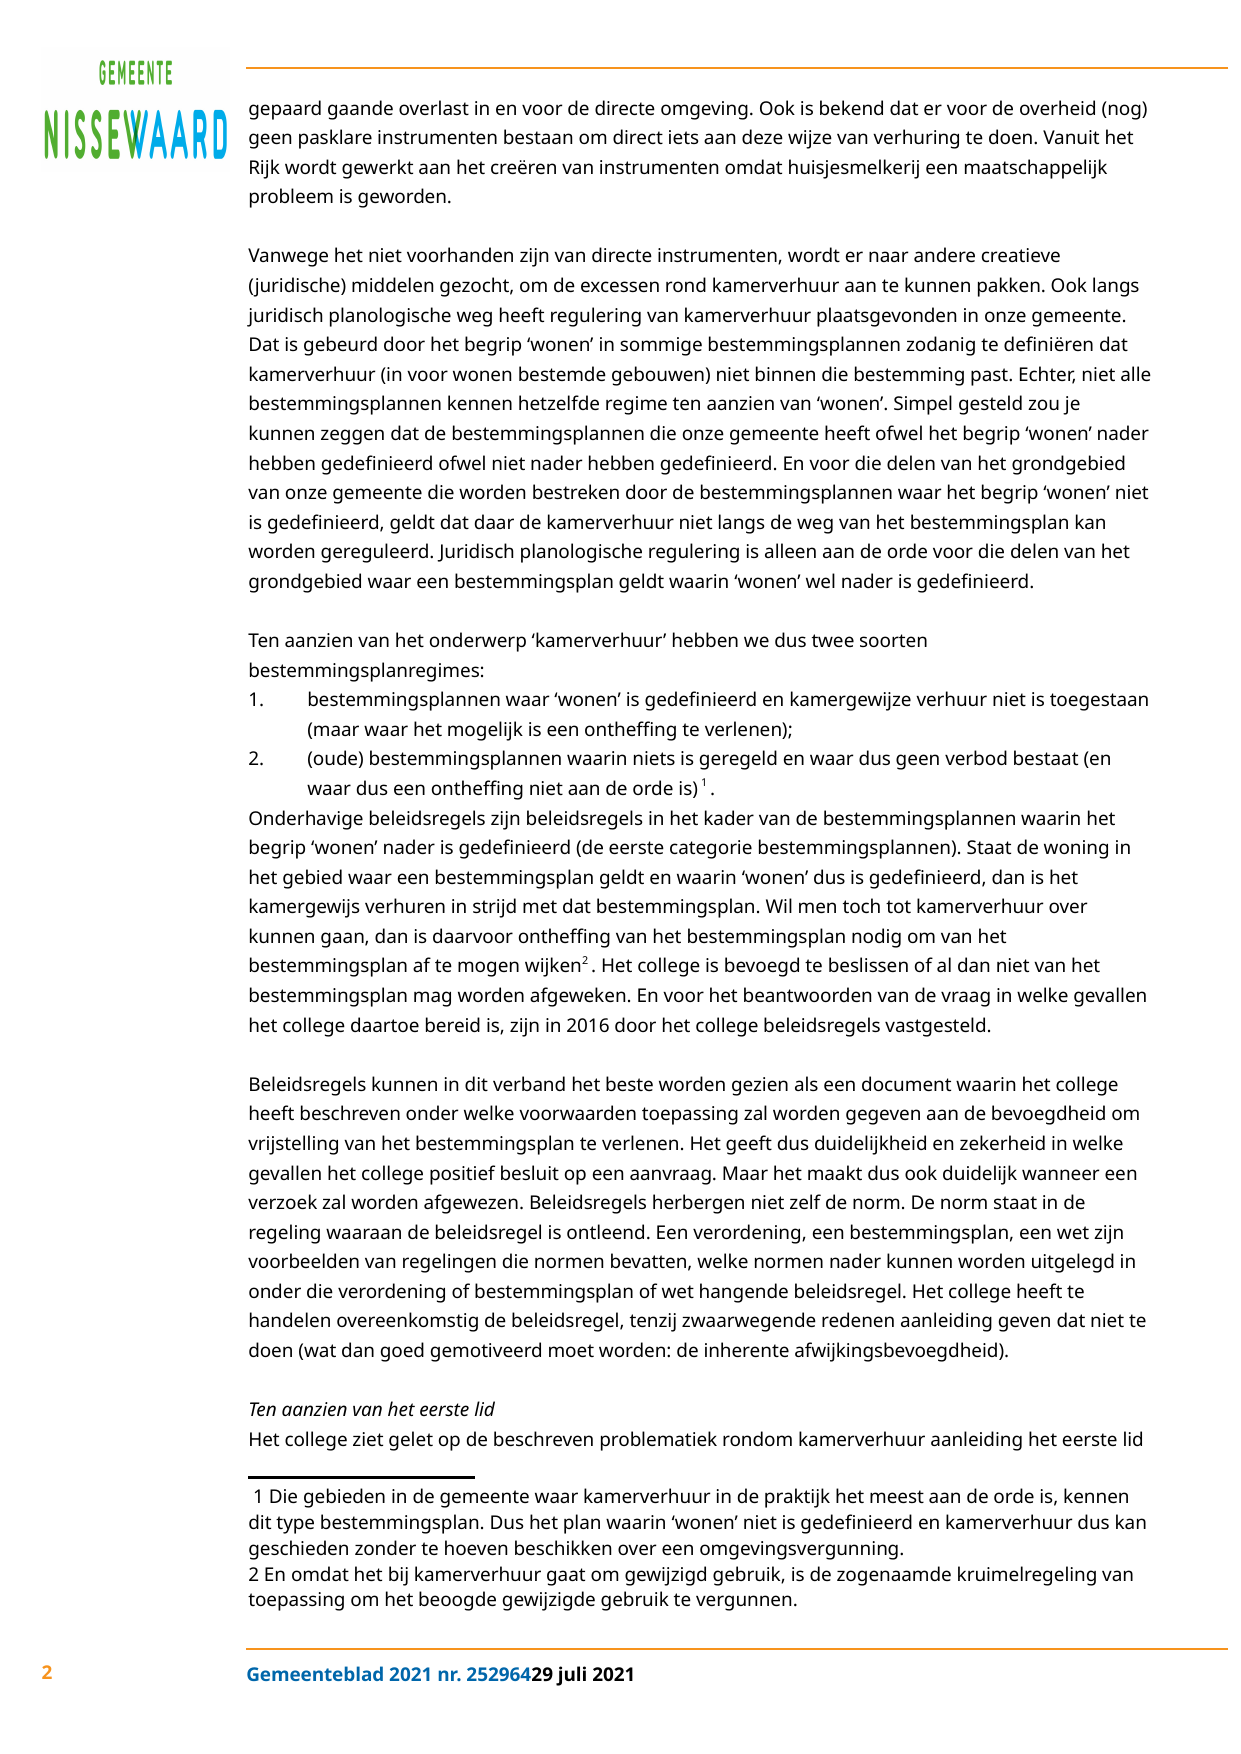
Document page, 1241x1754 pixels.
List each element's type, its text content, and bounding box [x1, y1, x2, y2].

text Het college ziet gelet op de beschreven problematiek rondom kamerverhuur aanleiding het eerste lid [248, 1426, 1152, 1452]
text gepaard gaande overlast in en voor de directe omgeving. Ook is bekend dat er voor de overheid (nog) geen pasklare instrumenten bestaan om direct iets aan deze wijze van verhuring te doen. Vanuit het Rijk wordt gewerkt aan het creëren van instrumenten omdat huisjesmelkerij een maatschappelijk probleem is geworden. [248, 95, 1152, 209]
text En omdat het bij kamerverhuur gaat om gewijzigd gebruik, is de zogenaamde kruimelregeling van toepassing om het beoogde gewijzigde gebruik te vergunnen. [248, 1561, 1152, 1612]
text Vanwege het niet voorhanden zijn van directe instrumenten, wordt er naar andere creatieve (juridische) middelen gezocht, om de excessen rond kamerverhuur aan te kunnen pakken. Ook langs juridisch planologische weg heeft regulering van kamerverhuur plaatsgevonden in onze gemeente. Dat is gebeurd door het begrip ‘wonen’ in sommige bestemmingsplannen zodanig te definiëren dat kamerverhuur (in voor wonen bestemde gebouwen) niet binnen die bestemming past. Echter, niet alle bestemmingsplannen kennen hetzelfde regime ten aanzien van ‘wonen’. Simpel gesteld zou je kunnen zeggen dat de bestemmingsplannen die onze gemeente heeft ofwel het begrip ‘wonen’ nader hebben gedefinieerd ofwel niet nader hebben gedefinieerd. En voor die delen van het grondgebied van onze gemeente die worden bestreken door de bestemmingsplannen waar het begrip ‘wonen’ niet is gedefinieerd, geldt dat daar de kamerverhuur niet langs de weg van het bestemmingsplan kan worden gereguleerd. Juridisch planologische regulering is alleen aan de orde voor die delen van het grondgebied waar een bestemmingsplan geldt waarin ‘wonen’ wel nader is gedefinieerd. [248, 243, 1152, 594]
text Ten aanzien van het eerste lid [248, 1396, 1152, 1422]
text Onderhavige beleidsregels zijn beleidsregels in het kader van de bestemmingsplannen waarin het begrip ‘wonen’ nader is gedefinieerd (de eerste categorie bestemmingsplannen). Staat de woning in het gebied waar een bestemmingsplan geldt en waarin ‘wonen’ dus is gedefinieerd, dan is het kamergewijs verhuren in strijd met dat bestemmingsplan. Wil men toch tot kamerverhuur over kunnen gaan, dan is daarvoor ontheffing van het bestemmingsplan nodig om van het bestemmingsplan af te mogen wijken. Het college is bevoegd te beslissen of al dan niet van het bestemmingsplan mag worden afgeweken. En voor het beantwoorden van de vraag in welke gevallen het college daartoe bereid is, zijn in 2016 door het college beleidsregels vastgesteld. [248, 805, 1152, 1038]
picture [41, 47, 231, 172]
list bestemmingsplannen waar ‘wonen’ is gedefinieerd en kamergewijze verhuur niet is toegestaan (maar waar het mogelijk is een ontheffing te verlenen); [248, 686, 1152, 742]
list Die gebieden in de gemeente waar kamerverhuur in de praktijk het meest aan de orde is, kennen dit type bestemmingsplan. Dus het plan waarin ‘wonen’ niet is gedefinieerd en kamerverhuur dus kan geschieden zonder te hoeven beschikken over een omgevingsvergunning. [248, 1483, 1152, 1561]
list (oude) bestemmingsplannen waarin niets is geregeld en waar dus geen verbod bestaat (en waar dus een ontheffing niet aan de orde is). [248, 746, 1152, 801]
text Ten aanzien van het onderwerp ‘kamerverhuur’ hebben we dus twee soorten bestemmingsplanregimes: [248, 627, 1152, 683]
text Beleidsregels kunnen in dit verband het beste worden gezien als een document waarin het college heeft beschreven onder welke voorwaarden toepassing zal worden gegeven aan de bevoegdheid om vrijstelling van het bestemmingsplan te verlenen. Het geeft dus duidelijkheid en zekerheid in welke gevallen het college positief besluit op een aanvraag. Maar het maakt dus ook duidelijk wanneer een verzoek zal worden afgewezen. Beleidsregels herbergen niet zelf de norm. De norm staat in de regeling waaraan de beleidsregel is ontleend. Een verordening, een bestemmingsplan, een wet zijn voorbeelden van regelingen die normen bevatten, welke normen nader kunnen worden uitgelegd in onder die verordening of bestemmingsplan of wet hangende beleidsregel. Het college heeft te handelen overeenkomstig de beleidsregel, tenzij zwaarwegende redenen aanleiding geven dat niet te doen (wat dan goed gemotiveerd moet worden: de inherente afwijkingsbevoegdheid). [248, 1071, 1152, 1363]
